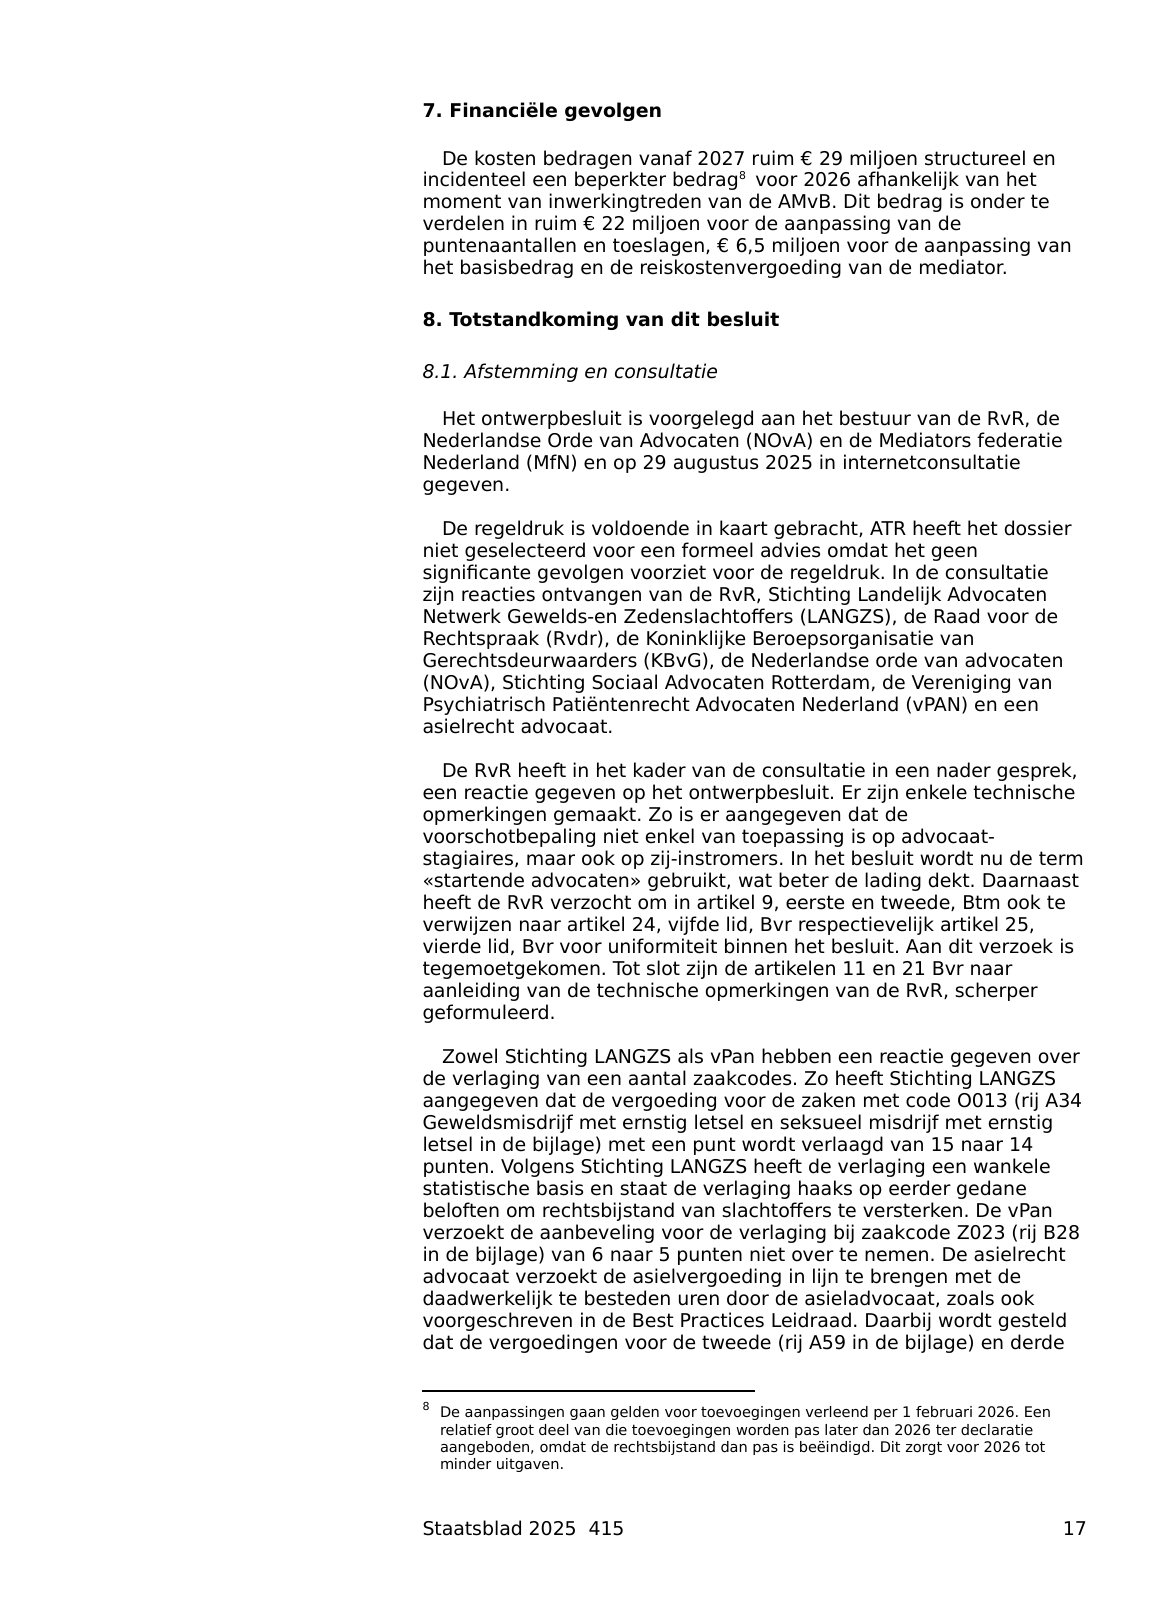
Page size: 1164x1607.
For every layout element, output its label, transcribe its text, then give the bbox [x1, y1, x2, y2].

text De regeldruk is voldoende in kaart gebracht, ATR heeft het dossier niet geselecteerd voor een formeel advies omdat het geen significante gevolgen voorziet voor de regeldruk. In de consultatie zijn reacties ontvangen van de RvR, Stichting Landelijk Advocaten Netwerk Gewelds-en Zedenslachtoffers (LANGZS), de Raad voor de Rechtspraak (Rvdr), de Koninklijke Beroepsorganisatie van Gerechtsdeurwaarders (KBvG), de Nederlandse orde van advocaten (NOvA), Stichting Sociaal Advocaten Rotterdam, de Vereniging van Psychiatrisch Patiëntenrecht Advocaten Nederland (vPAN) en een asielrecht advocaat. [422, 518, 1087, 738]
text De aanpassingen gaan gelden voor toevoegingen verleend per 1 februari 2026. Een relatief groot deel van die toevoegingen worden pas later dan 2026 ter declaratie aangeboden, omdat de rechtsbijstand dan pas is beëindigd. Dit zorgt voor 2026 tot minder uitgaven. [422, 1400, 1087, 1473]
subtitle 8.1. Afstemming en consultatie [422, 361, 1087, 383]
text Het ontwerpbesluit is voorgelegd aan het bestuur van de RvR, de Nederlandse Orde van Advocaten (NOvA) en de Mediators federatie Nederland (MfN) en op 29 augustus 2025 in internetconsultatie gegeven. [422, 408, 1087, 496]
text De RvR heeft in het kader van de consultatie in een nader gesprek, een reactie gegeven op het ontwerpbesluit. Er zijn enkele technische opmerkingen gemaakt. Zo is er aangegeven dat de voorschotbepaling niet enkel van toepassing is op advocaat-stagiaires, maar ook op zij-instromers. In het besluit wordt nu de term «startende advocaten» gebruikt, wat beter de lading dekt. Daarnaast heeft de RvR verzocht om in artikel 9, eerste en tweede, Btm ook te verwijzen naar artikel 24, vijfde lid, Bvr respectievelijk artikel 25, vierde lid, Bvr voor uniformiteit binnen het besluit. Aan dit verzoek is tegemoetgekomen. Tot slot zijn de artikelen 11 en 21 Bvr naar aanleiding van de technische opmerkingen van de RvR, scherper geformuleerd. [422, 760, 1087, 1024]
subtitle 7. Financiële gevolgen [422, 100, 1087, 122]
text Zowel Stichting LANGZS als vPan hebben een reactie gegeven over de verlaging van een aantal zaakcodes. Zo heeft Stichting LANGZS aangegeven dat de vergoeding voor de zaken met code O013 (rij A34 Geweldsmisdrijf met ernstig letsel en seksueel misdrijf met ernstig letsel in de bijlage) met een punt wordt verlaagd van 15 naar 14 punten. Volgens Stichting LANGZS heeft de verlaging een wankele statistische basis en staat de verlaging haaks op eerder gedane beloften om rechtsbijstand van slachtoffers te versterken. De vPan verzoekt de aanbeveling voor de verlaging bij zaakcode Z023 (rij B28 in de bijlage) van 6 naar 5 punten niet over te nemen. De asielrecht advocaat verzoekt de asielvergoeding in lijn te brengen met de daadwerkelijk te besteden uren door de asieladvocaat, zoals ook voorgeschreven in de Best Practices Leidraad. Daarbij wordt gesteld dat de vergoedingen voor de tweede (rij A59 in de bijlage) en derde [422, 1046, 1087, 1354]
subtitle 8. Totstandkoming van dit besluit [422, 309, 1087, 331]
text De kosten bedragen vanaf 2027 ruim € 29 miljoen structureel en incidenteel een beperkter bedrag voor 2026 afhankelijk van het moment van inwerkingtreden van de AMvB. Dit bedrag is onder te verdelen in ruim € 22 miljoen voor de aanpassing van de puntenaantallen en toeslagen, € 6,5 miljoen voor de aanpassing van het basisbedrag en de reiskostenvergoeding van de mediator. [422, 147, 1087, 279]
